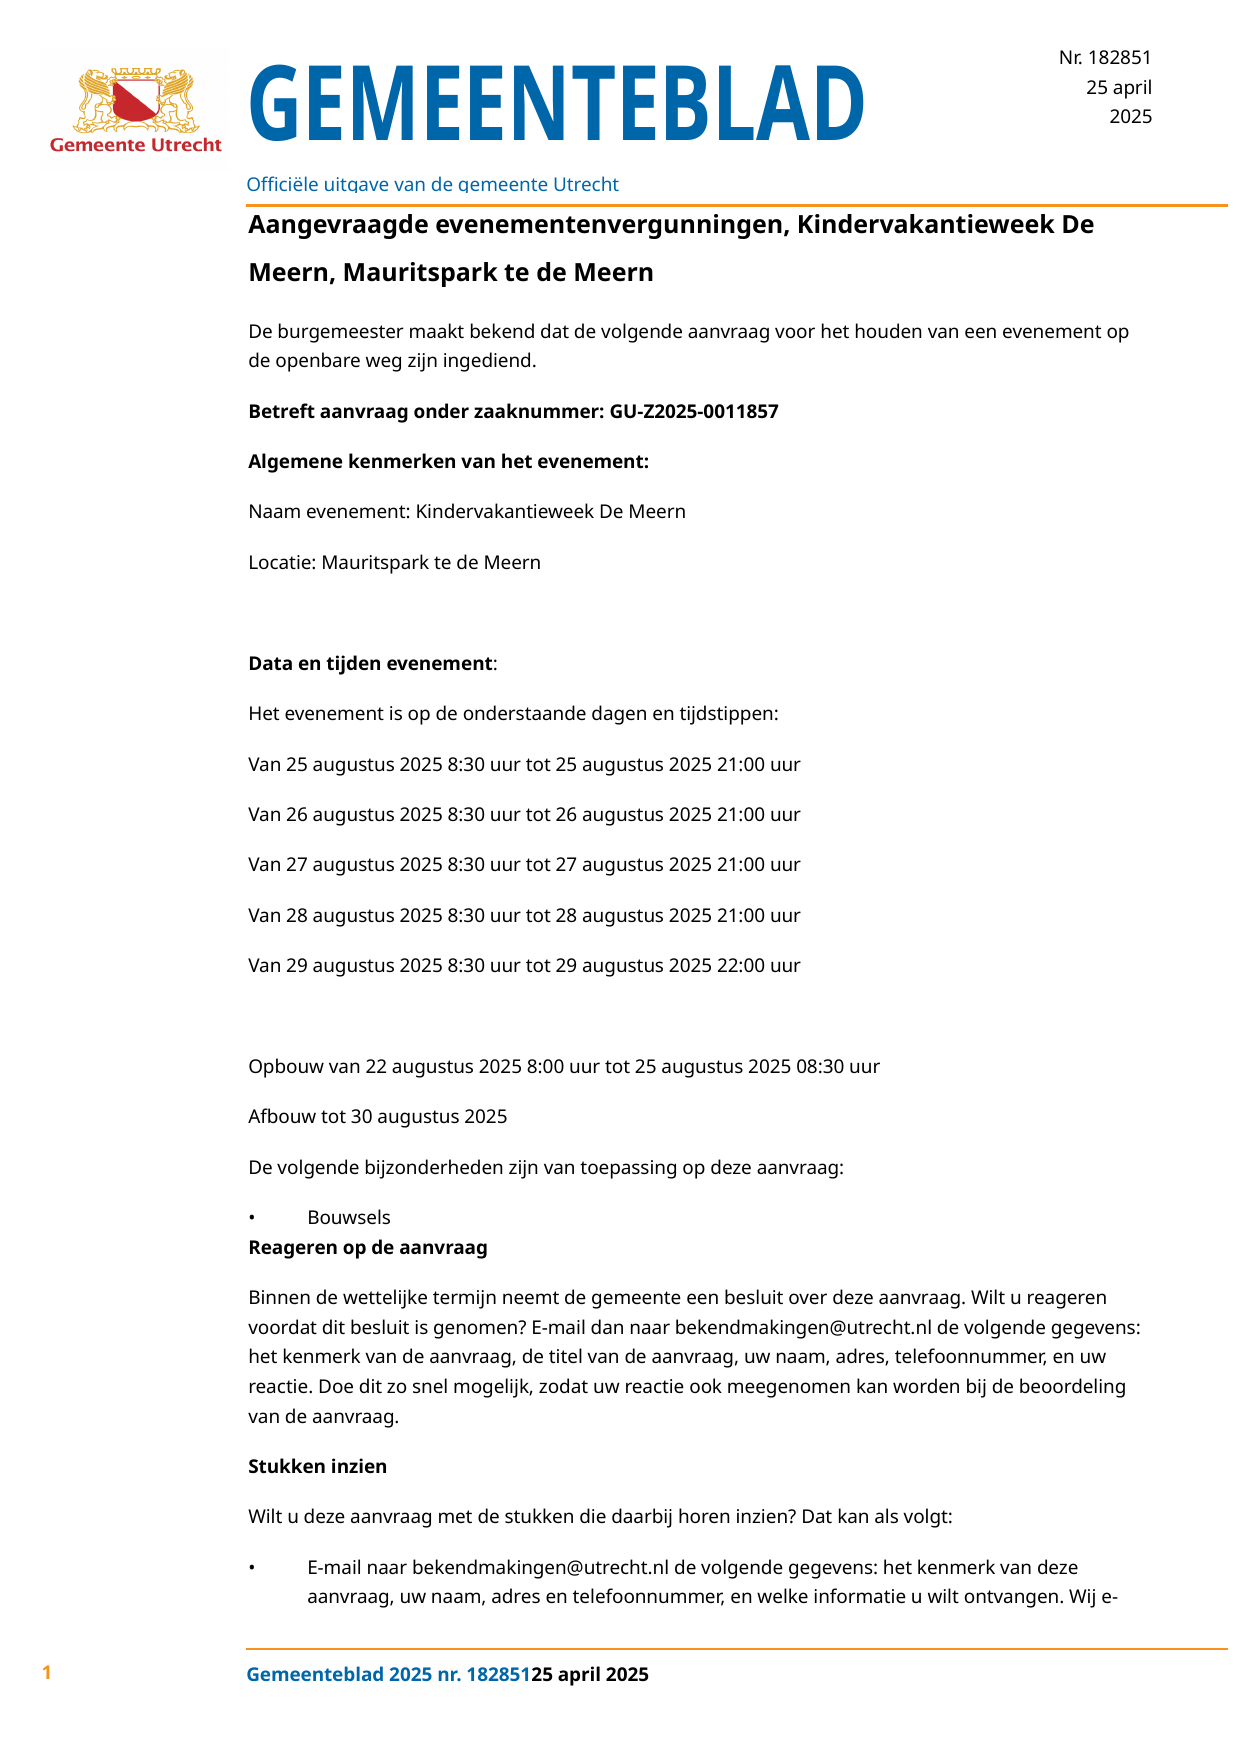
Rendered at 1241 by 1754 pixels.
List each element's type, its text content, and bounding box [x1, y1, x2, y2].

text Data en tijden evenement: [248, 650, 1152, 676]
text Algemene kenmerken van het evenement: [248, 448, 1152, 474]
list Bouwsels [248, 1204, 1152, 1230]
text Van 26 augustus 2025 8:30 uur tot 26 augustus 2025 21:00 uur [248, 801, 1152, 827]
picture [41, 47, 231, 172]
text Stukken inzien [248, 1453, 1152, 1479]
text Van 25 augustus 2025 8:30 uur tot 25 augustus 2025 21:00 uur [248, 751, 1152, 777]
text Reageren op de aanvraag [248, 1234, 1152, 1260]
list E-mail naar bekendmakingen@utrecht.nl de volgende gegevens: het kenmerk van deze aanvraag, uw naam, adres en telefoonnummer, en welke informatie u wilt ontvangen. Wij e- [248, 1554, 1152, 1609]
text Van 29 augustus 2025 8:30 uur tot 29 augustus 2025 22:00 uur [248, 952, 1152, 978]
text De volgende bijzonderheden zijn van toepassing op deze aanvraag: [248, 1154, 1152, 1180]
text Aangevraagde evenementenvergunningen, Kindervakantieweek De Meern, Mauritspark te de Meern [248, 207, 1152, 288]
text Van 27 augustus 2025 8:30 uur tot 27 augustus 2025 21:00 uur [248, 852, 1152, 877]
text Wilt u deze aanvraag met de stukken die daarbij horen inzien? Dat kan als volgt: [248, 1504, 1152, 1529]
text De burgemeester maakt bekend dat de volgende aanvraag voor het houden van een evenement op de openbare weg zijn ingediend. [248, 318, 1152, 373]
text Het evenement is op de onderstaande dagen en tijdstippen: [248, 700, 1152, 726]
text Binnen de wettelijke termijn neemt de gemeente een besluit over deze aanvraag. Wilt u reageren voordat dit besluit is genomen? E-mail dan naar bekendmakingen@utrecht.nl de volgende gegevens: het kenmerk van de aanvraag, de titel van de aanvraag, uw naam, adres, telefoonnummer, en uw reactie. Doe dit zo snel mogelijk, zodat uw reactie ook meegenomen kan worden bij de beoordeling van de aanvraag. [248, 1284, 1152, 1429]
text Locatie: Mauritspark te de Meern [248, 549, 1152, 575]
text Afbouw tot 30 augustus 2025 [248, 1104, 1152, 1129]
text Naam evenement: Kindervakantieweek De Meern [248, 499, 1152, 524]
text Betreft aanvraag onder zaaknummer: GU-Z2025-0011857 [248, 398, 1152, 424]
text Van 28 augustus 2025 8:30 uur tot 28 augustus 2025 21:00 uur [248, 902, 1152, 928]
text Opbouw van 22 augustus 2025 8:00 uur tot 25 augustus 2025 08:30 uur [248, 1053, 1152, 1079]
